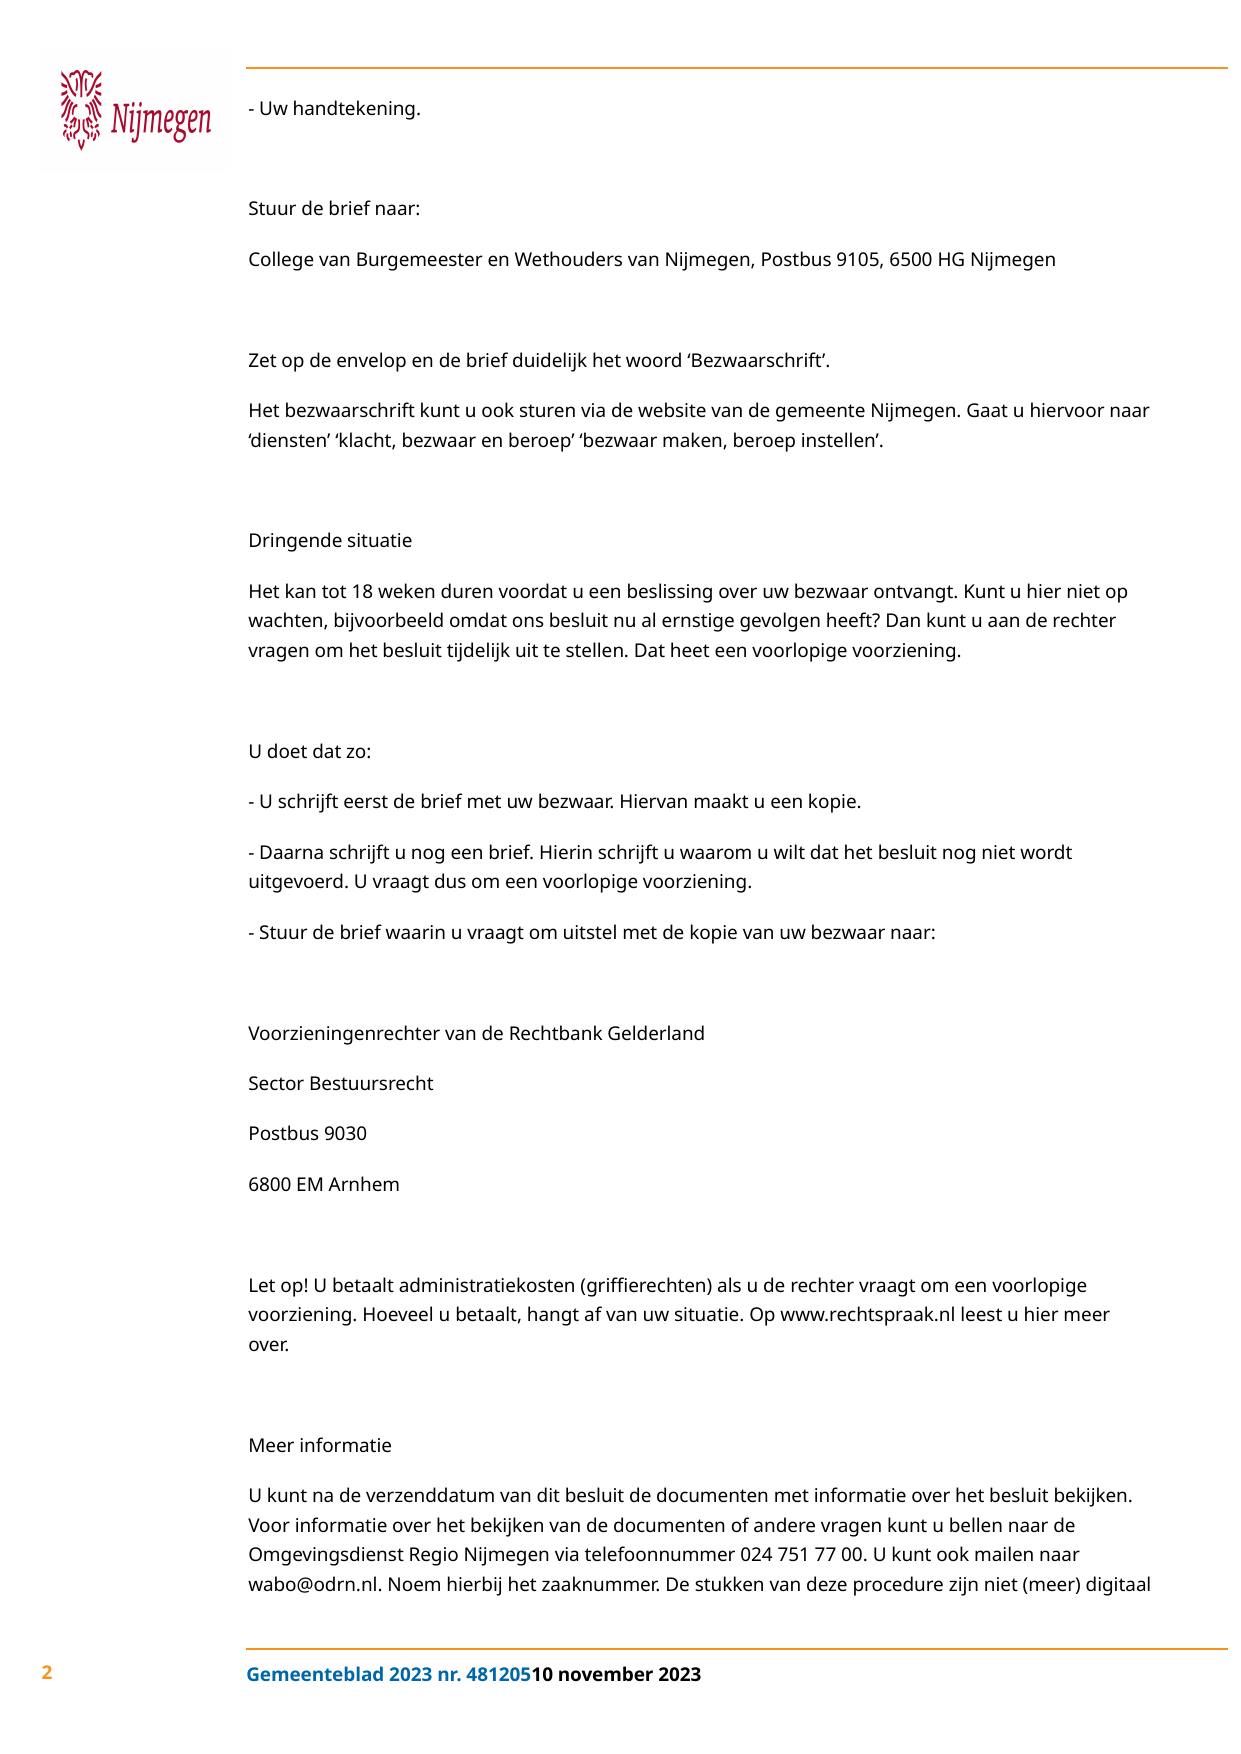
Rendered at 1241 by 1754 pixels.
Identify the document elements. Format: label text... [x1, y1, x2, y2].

text U kunt na de verzenddatum van dit besluit de documenten met informatie over het besluit bekijken. Voor informatie over het bekijken van de documenten of andere vragen kunt u bellen naar de Omgevingsdienst Regio Nijmegen via telefoonnummer 024 751 77 00. U kunt ook mailen naar wabo@odrn.nl. Noem hierbij het zaaknummer. De stukken van deze procedure zijn niet (meer) digitaal [248, 1482, 1152, 1597]
text - Stuur de brief waarin u vraagt om uitstel met de kopie van uw bezwaar naar: [248, 919, 1152, 945]
text Meer informatie [248, 1432, 1152, 1458]
text Het kan tot 18 weken duren voordat u een beslissing over uw bezwaar ontvangt. Kunt u hier niet op wachten, bijvoorbeeld omdat ons besluit nu al ernstige gevolgen heeft? Dan kunt u aan de rechter vragen om het besluit tijdelijk uit te stellen. Dat heet een voorlopige voorziening. [248, 578, 1152, 663]
text Het bezwaarschrift kunt u ook sturen via de website van de gemeente Nijmegen. Gaat u hiervoor naar ‘diensten’ ‘klacht, bezwaar en beroep’ ‘bezwaar maken, beroep instellen’. [248, 397, 1152, 453]
text College van Burgemeester en Wethouders van Nijmegen, Postbus 9105, 6500 HG Nijmegen [248, 246, 1152, 272]
text U doet dat zo: [248, 738, 1152, 764]
text Dringende situatie [248, 528, 1152, 553]
text Sector Bestuursrecht [248, 1070, 1152, 1096]
text - Uw handtekening. [248, 95, 1152, 121]
text Voorzieningenrechter van de Rechtbank Gelderland [248, 1020, 1152, 1046]
text Stuur de brief naar: [248, 196, 1152, 221]
picture [41, 47, 231, 172]
text Zet op de envelop en de brief duidelijk het woord ‘Bezwaarschrift’. [248, 347, 1152, 373]
text - Daarna schrijft u nog een brief. Hierin schrijft u waarom u wilt dat het besluit nog niet wordt uitgevoerd. U vraagt dus om een voorlopige voorziening. [248, 839, 1152, 894]
text Let op! U betaalt administratiekosten (griffierechten) als u de rechter vraagt om een voorlopige voorziening. Hoeveel u betaalt, hangt af van uw situatie. Op www.rechtspraak.nl leest u hier meer over. [248, 1272, 1152, 1357]
text Postbus 9030 [248, 1121, 1152, 1146]
text - U schrijft eerst de brief met uw bezwaar. Hiervan maakt u een kopie. [248, 788, 1152, 814]
text 6800 EM Arnhem [248, 1171, 1152, 1197]
